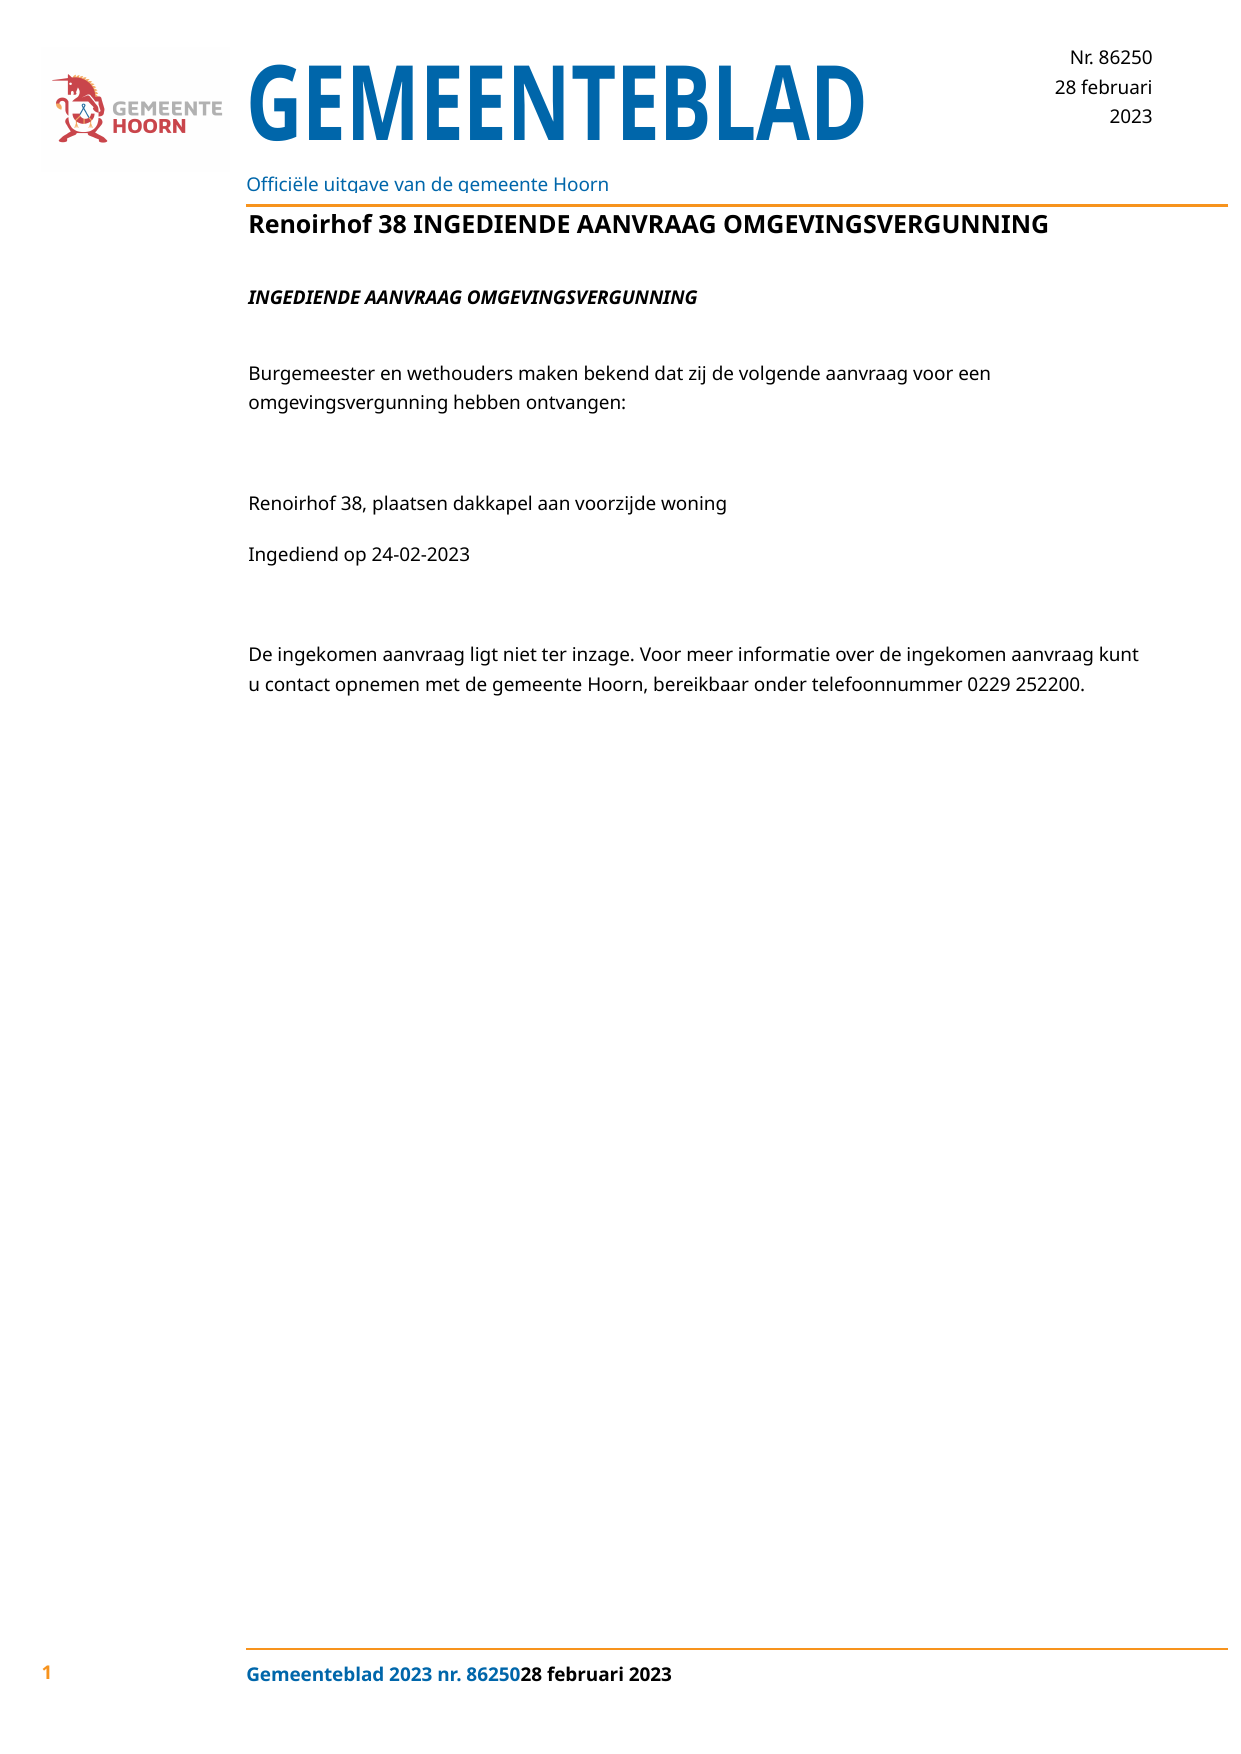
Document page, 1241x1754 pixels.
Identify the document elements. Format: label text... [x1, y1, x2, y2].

picture [41, 47, 231, 172]
text De ingekomen aanvraag ligt niet ter inzage. Voor meer informatie over de ingekomen aanvraag kunt u contact opnemen met de gemeente Hoorn, bereikbaar onder telefoonnummer 0229 252200. [248, 642, 1152, 697]
text Renoirhof 38 INGEDIENDE AANVRAAG OMGEVINGSVERGUNNING [248, 207, 1152, 241]
text Burgemeester en wethouders maken bekend dat zij de volgende aanvraag voor een omgevingsvergunning hebben ontvangen: [248, 360, 1152, 415]
text INGEDIENDE AANVRAAG OMGEVINGSVERGUNNING [248, 284, 1152, 309]
text Ingediend op 24-02-2023 [248, 541, 1152, 567]
text Renoirhof 38, plaatsen dakkapel aan voorzijde woning [248, 490, 1152, 516]
